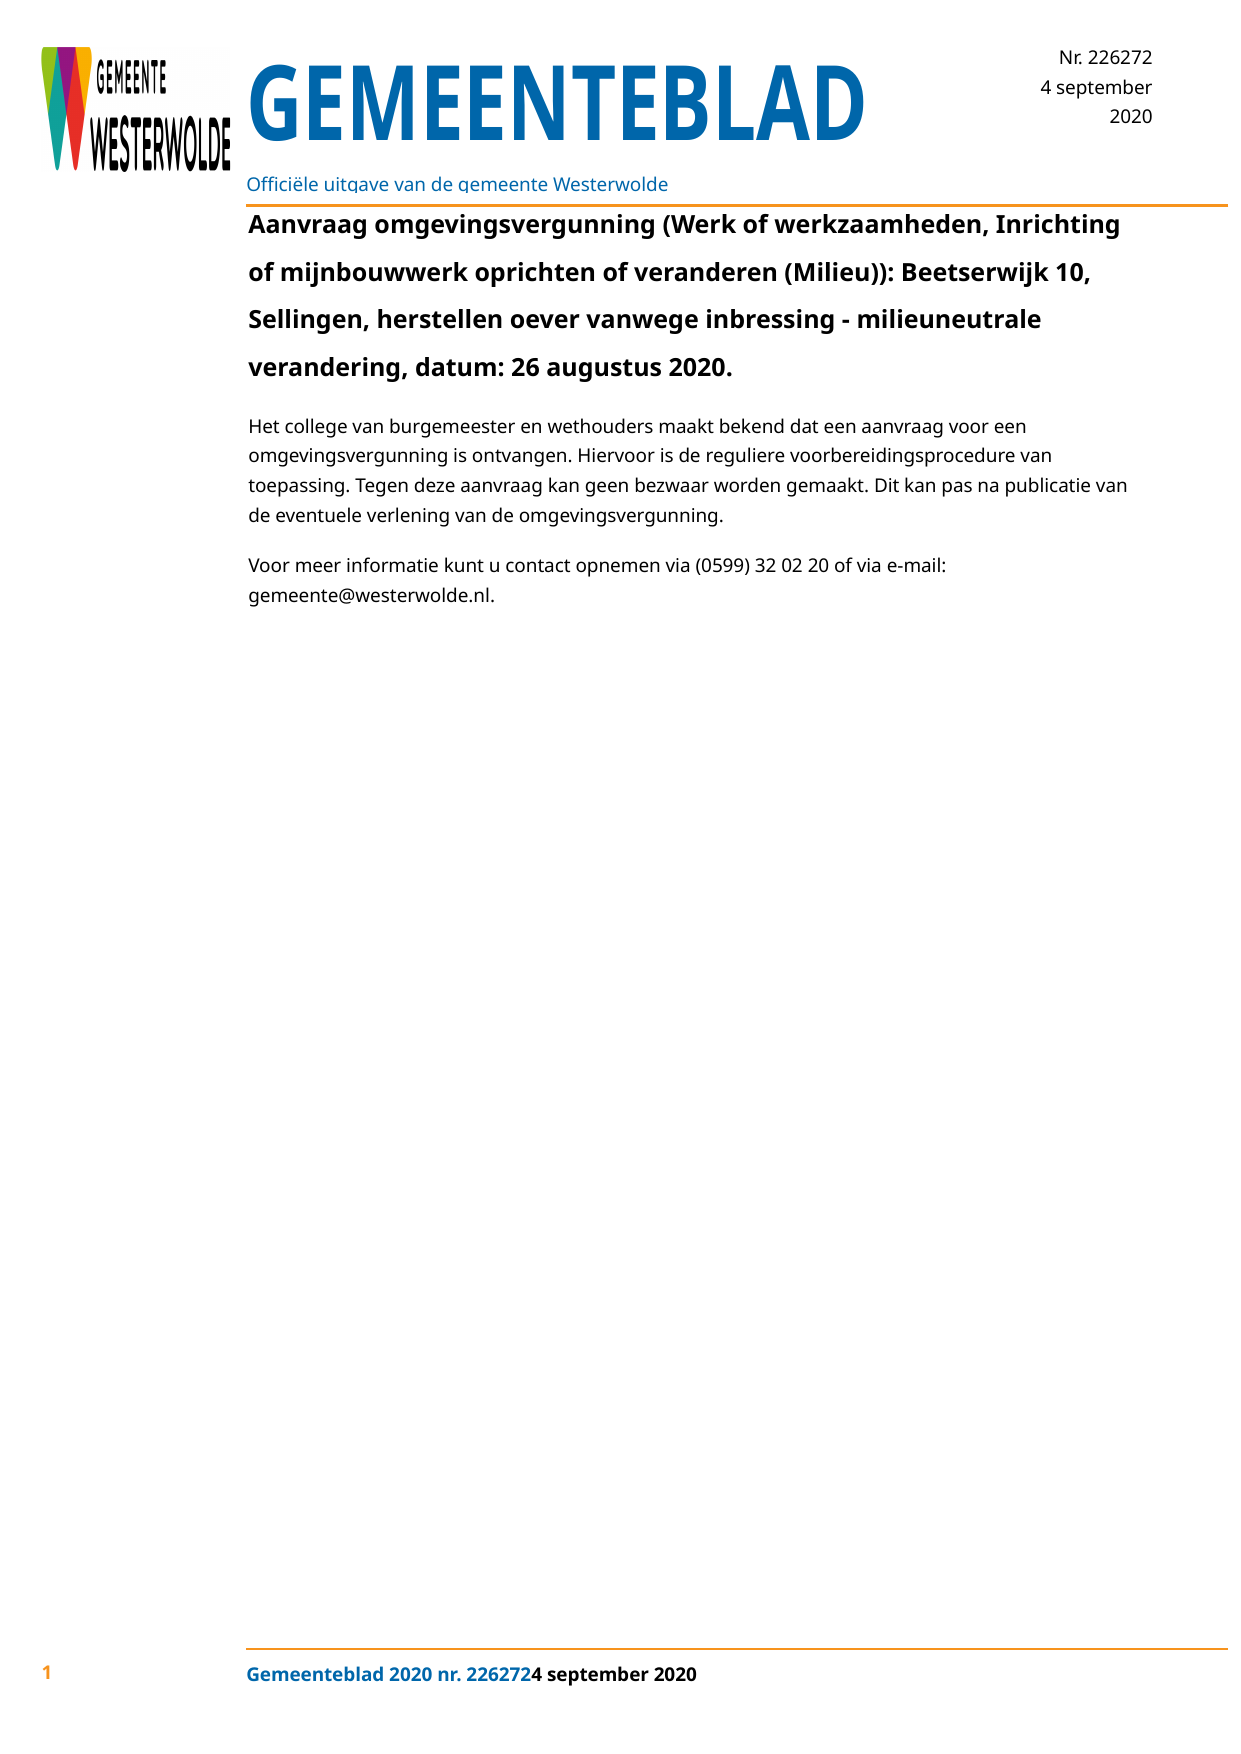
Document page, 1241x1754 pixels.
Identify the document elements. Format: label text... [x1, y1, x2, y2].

text Het college van burgemeester en wethouders maakt bekend dat een aanvraag voor een omgevingsvergunning is ontvangen. Hiervoor is de reguliere voorbereidingsprocedure van toepassing. Tegen deze aanvraag kan geen bezwaar worden gemaakt. Dit kan pas na publicatie van de eventuele verlening van de omgevingsvergunning. [248, 413, 1152, 528]
picture [41, 47, 231, 172]
text Aanvraag omgevingsvergunning (Werk of werkzaamheden, Inrichting of mijnbouwwerk oprichten of veranderen (Milieu)): Beetserwijk 10, Sellingen, herstellen oever vanwege inbressing - milieuneutrale verandering, datum: 26 augustus 2020. [248, 207, 1152, 384]
text Voor meer informatie kunt u contact opnemen via (0599) 32 02 20 of via e-mail: gemeente@westerwolde.nl. [248, 552, 1152, 608]
